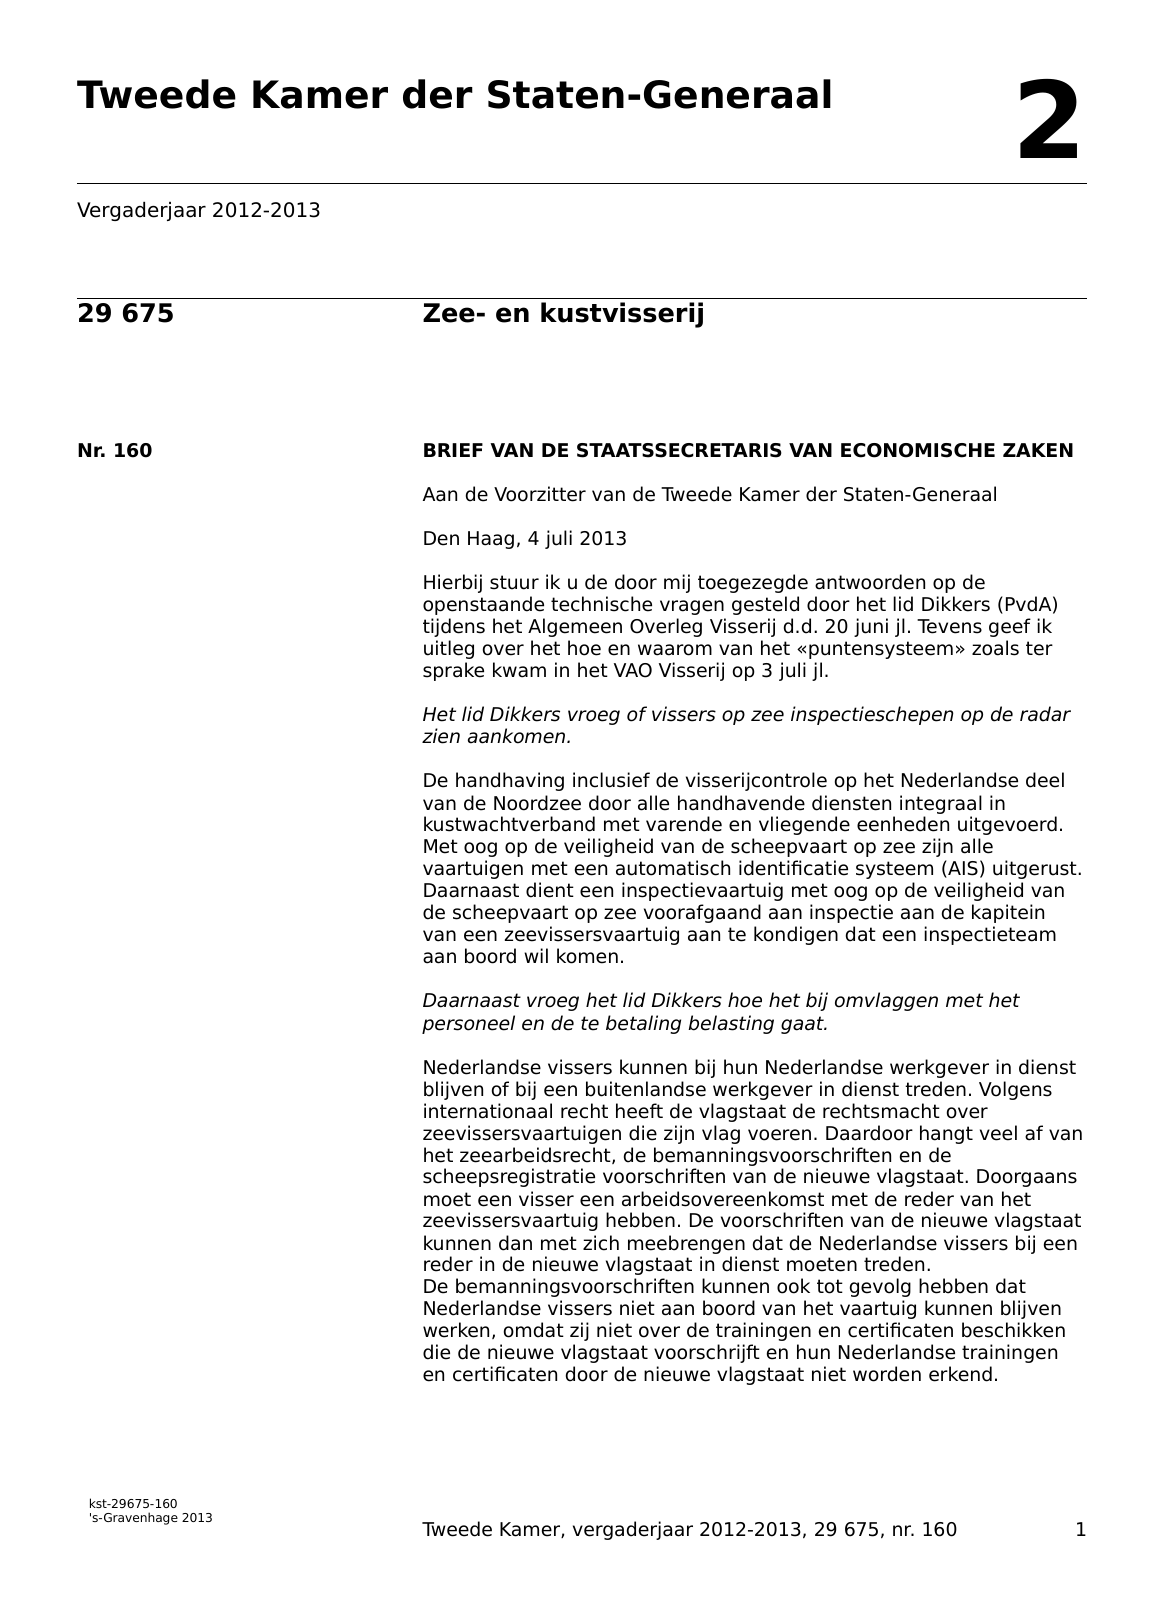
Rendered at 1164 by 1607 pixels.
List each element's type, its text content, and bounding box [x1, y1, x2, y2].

text Daarnaast vroeg het lid Dikkers hoe het bij omvlaggen met het personeel en de te betaling belasting gaat. [422, 990, 1087, 1034]
text Nederlandse vissers kunnen bij hun Nederlandse werkgever in dienst blijven of bij een buitenlandse werkgever in dienst treden. Volgens internationaal recht heeft de vlagstaat de rechtsmacht over zeevissersvaartuigen die zijn vlag voeren. Daardoor hangt veel af van het zeearbeidsrecht, de bemanningsvoorschriften en de scheepsregistratie voorschriften van de nieuwe vlagstaat. Doorgaans moet een visser een arbeidsovereenkomst met de reder van het zeevissersvaartuig hebben. De voorschriften van de nieuwe vlagstaat kunnen dan met zich meebrengen dat de Nederlandse vissers bij een reder in de nieuwe vlagstaat in dienst moeten treden. [422, 1057, 1087, 1276]
table_cell Vergaderjaar 2012-2013 [77, 184, 1087, 298]
text kst-29675-160 [88, 1497, 323, 1511]
subtitle Nr. 160 BRIEF VAN DE STAATSSECRETARIS VAN ECONOMISCHE ZAKEN [77, 440, 1087, 462]
text 's-Gravenhage 2013 [88, 1511, 323, 1525]
table_header Tweede Kamer der Staten-Generaal [77, 59, 886, 183]
text Het lid Dikkers vroeg of vissers op zee inspectieschepen op de radar zien aankomen. [422, 704, 1087, 748]
table_header 2 [886, 59, 1087, 183]
text Aan de Voorzitter van de Tweede Kamer der Staten-Generaal [422, 484, 1087, 506]
text Den Haag, 4 juli 2013 [422, 528, 1087, 550]
text De bemanningsvoorschriften kunnen ook tot gevolg hebben dat Nederlandse vissers niet aan boord van het vaartuig kunnen blijven werken, omdat zij niet over de trainingen en certificaten beschikken die de nieuwe vlagstaat voorschrijft en hun Nederlandse trainingen en certificaten door de nieuwe vlagstaat niet worden erkend. [422, 1276, 1087, 1386]
subtitle 29 675 Zee- en kustvisserij [77, 299, 1087, 329]
text Hierbij stuur ik u de door mij toegezegde antwoorden op de openstaande technische vragen gesteld door het lid Dikkers (PvdA) tijdens het Algemeen Overleg Visserij d.d. 20 juni jl. Tevens geef ik uitleg over het hoe en waarom van het «puntensysteem» zoals ter sprake kwam in het VAO Visserij op 3 juli jl. [422, 572, 1087, 682]
text De handhaving inclusief de visserijcontrole op het Nederlandse deel van de Noordzee door alle handhavende diensten integraal in kustwachtverband met varende en vliegende eenheden uitgevoerd. Met oog op de veiligheid van de scheepvaart op zee zijn alle vaartuigen met een automatisch identificatie systeem (AIS) uitgerust. Daarnaast dient een inspectievaartuig met oog op de veiligheid van de scheepvaart op zee voorafgaand aan inspectie aan de kapitein van een zeevissersvaartuig aan te kondigen dat een inspectieteam aan boord wil komen. [422, 770, 1087, 968]
